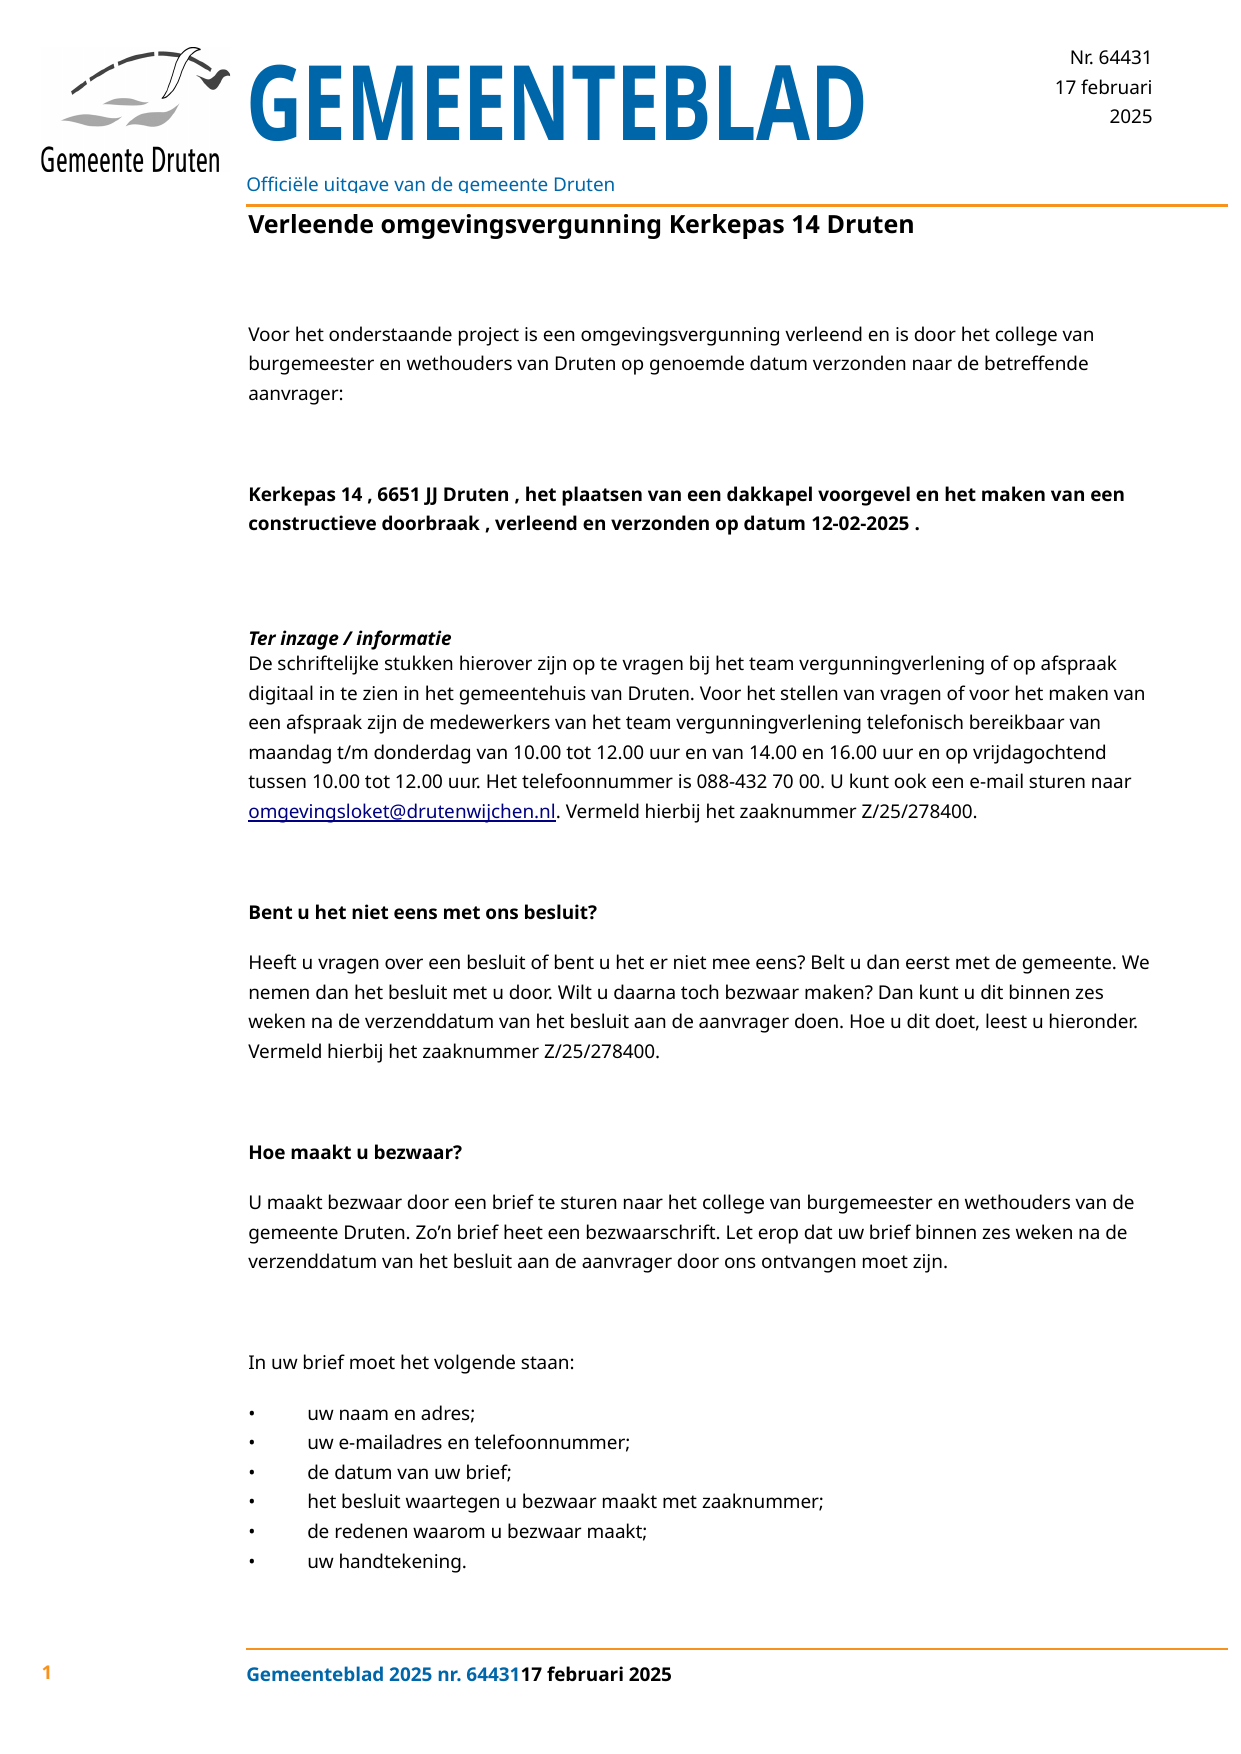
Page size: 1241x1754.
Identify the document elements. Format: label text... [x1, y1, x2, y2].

list uw handtekening. [248, 1548, 1152, 1574]
text U maakt bezwaar door een brief te sturen naar het college van burgemeester en wethouders van de gemeente Druten. Zo’n brief heet een bezwaarschrift. Let erop dat uw brief binnen zes weken na de verzenddatum van het besluit aan de aanvrager door ons ontvangen moet zijn. [248, 1189, 1152, 1274]
list uw naam en adres; [248, 1400, 1152, 1426]
list de datum van uw brief; [248, 1459, 1152, 1485]
text Verleende omgevingsvergunning Kerkepas 14 Druten [248, 207, 1152, 241]
text Heeft u vragen over een besluit of bent u het er niet mee eens? Belt u dan eerst met de gemeente. We nemen dan het besluit met u door. Wilt u daarna toch bezwaar maken? Dan kunt u dit binnen zes weken na de verzenddatum van het besluit aan de aanvrager doen. Hoe u dit doet, leest u hieronder. Vermeld hierbij het zaaknummer Z/25/278400. [248, 949, 1152, 1064]
list het besluit waartegen u bezwaar maakt met zaaknummer; [248, 1489, 1152, 1514]
text Ter inzage / informatie [248, 625, 1152, 650]
text In uw brief moet het volgende staan: [248, 1349, 1152, 1375]
text Voor het onderstaande project is een omgevingsvergunning verleend en is door het college van burgemeester en wethouders van Druten op genoemde datum verzonden naar de betreffende aanvrager: [248, 321, 1152, 406]
text Kerkepas 14 , 6651 JJ Druten , het plaatsen van een dakkapel voorgevel en het maken van een constructieve doorbraak , verleend en verzonden op datum 12-02-2025 . [248, 481, 1152, 536]
picture [41, 47, 231, 172]
text De schriftelijke stukken hierover zijn op te vragen bij het team vergunningverlening of op afspraak digitaal in te zien in het gemeentehuis van Druten. Voor het stellen van vragen of voor het maken van een afspraak zijn de medewerkers van het team vergunningverlening telefonisch bereikbaar van maandag t/m donderdag van 10.00 tot 12.00 uur en van 14.00 en 16.00 uur en op vrijdagochtend tussen 10.00 tot 12.00 uur. Het telefoonnummer is 088-432 70 00. U kunt ook een e-mail sturen naar omgevingsloket@drutenwijchen.nl. Vermeld hierbij het zaaknummer Z/25/278400. [248, 650, 1152, 824]
list de redenen waarom u bezwaar maakt; [248, 1518, 1152, 1544]
list uw e-mailadres en telefoonnummer; [248, 1429, 1152, 1455]
text Bent u het niet eens met ons besluit? [248, 899, 1152, 925]
text Hoe maakt u bezwaar? [248, 1139, 1152, 1165]
